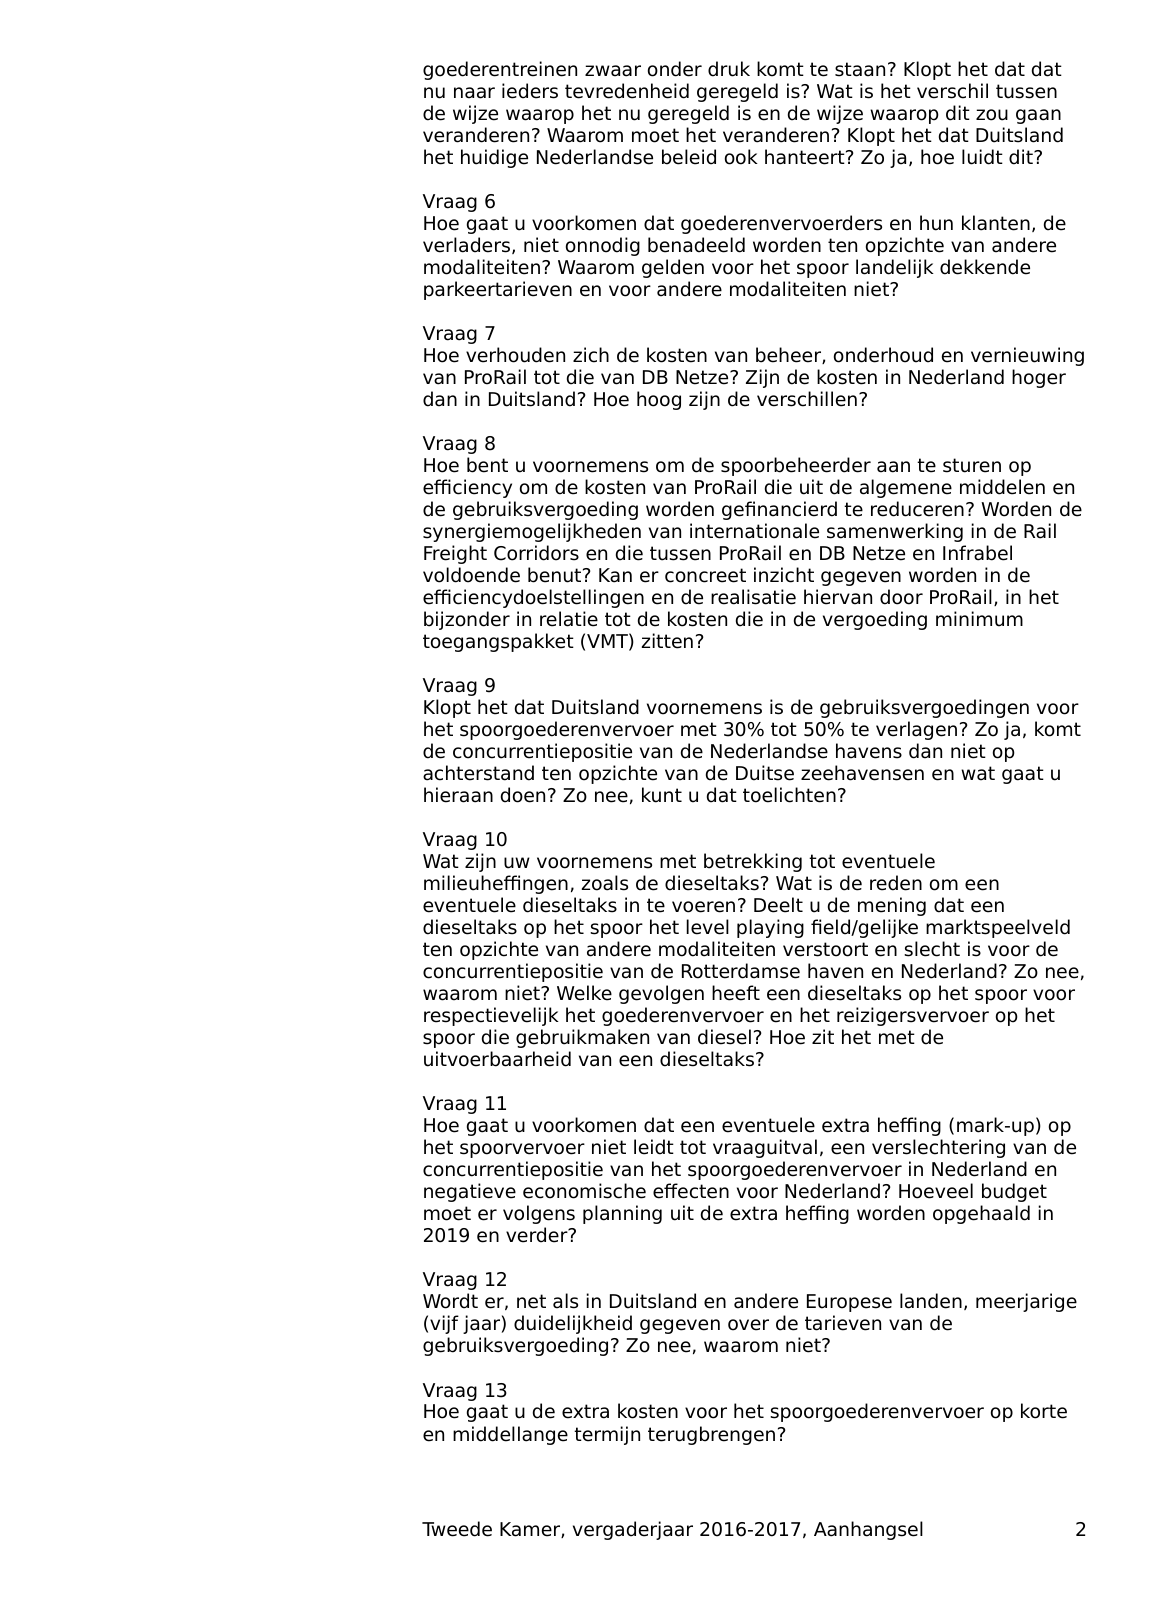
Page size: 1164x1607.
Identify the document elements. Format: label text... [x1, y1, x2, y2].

text Vraag 7 [422, 323, 1087, 345]
text Hoe gaat u voorkomen dat goederenvervoerders en hun klanten, de verladers, niet onnodig benadeeld worden ten opzichte van andere modaliteiten? Waarom gelden voor het spoor landelijk dekkende parkeertarieven en voor andere modaliteiten niet? [422, 213, 1087, 301]
text Wat zijn uw voornemens met betrekking tot eventuele milieuheffingen, zoals de dieseltaks? Wat is de reden om een eventuele dieseltaks in te voeren? Deelt u de mening dat een dieseltaks op het spoor het level playing field/gelijke marktspeelveld ten opzichte van andere modaliteiten verstoort en slecht is voor de concurrentiepositie van de Rotterdamse haven en Nederland? Zo nee, waarom niet? Welke gevolgen heeft een dieseltaks op het spoor voor respectievelijk het goederenvervoer en het reizigersvervoer op het spoor die gebruikmaken van diesel? Hoe zit het met de uitvoerbaarheid van een dieseltaks? [422, 851, 1087, 1071]
text Vraag 6 [422, 191, 1087, 213]
text Vraag 8 [422, 433, 1087, 455]
text Hoe gaat u de extra kosten voor het spoorgoederenvervoer op korte en middellange termijn terugbrengen? [422, 1401, 1087, 1445]
text Hoe gaat u voorkomen dat een eventuele extra heffing (mark-up) op het spoorvervoer niet leidt tot vraaguitval, een verslechtering van de concurrentiepositie van het spoorgoederenvervoer in Nederland en negatieve economische effecten voor Nederland? Hoeveel budget moet er volgens planning uit de extra heffing worden opgehaald in 2019 en verder? [422, 1115, 1087, 1247]
text Vraag 13 [422, 1379, 1087, 1401]
text Vraag 9 [422, 675, 1087, 697]
text Hoe verhouden zich de kosten van beheer, onderhoud en vernieuwing van ProRail tot die van DB Netze? Zijn de kosten in Nederland hoger dan in Duitsland? Hoe hoog zijn de verschillen? [422, 345, 1087, 411]
text Hoe bent u voornemens om de spoorbeheerder aan te sturen op efficiency om de kosten van ProRail die uit de algemene middelen en de gebruiksvergoeding worden gefinancierd te reduceren? Worden de synergiemogelijkheden van internationale samenwerking in de Rail Freight Corridors en die tussen ProRail en DB Netze en Infrabel voldoende benut? Kan er concreet inzicht gegeven worden in de efficiencydoelstellingen en de realisatie hiervan door ProRail, in het bijzonder in relatie tot de kosten die in de vergoeding minimum toegangspakket (VMT) zitten? [422, 455, 1087, 653]
text Wordt er, net als in Duitsland en andere Europese landen, meerjarige (vijf jaar) duidelijkheid gegeven over de tarieven van de gebruiksvergoeding? Zo nee, waarom niet? [422, 1291, 1087, 1357]
text Vraag 10 [422, 829, 1087, 851]
text Vraag 12 [422, 1269, 1087, 1291]
text Vraag 11 [422, 1093, 1087, 1115]
text Klopt het dat Duitsland voornemens is de gebruiksvergoedingen voor het spoorgoederenvervoer met 30% tot 50% te verlagen? Zo ja, komt de concurrentiepositie van de Nederlandse havens dan niet op achterstand ten opzichte van de Duitse zeehavensen en wat gaat u hieraan doen? Zo nee, kunt u dat toelichten? [422, 697, 1087, 807]
text goederentreinen zwaar onder druk komt te staan? Klopt het dat dat nu naar ieders tevredenheid geregeld is? Wat is het verschil tussen de wijze waarop het nu geregeld is en de wijze waarop dit zou gaan veranderen? Waarom moet het veranderen? Klopt het dat Duitsland het huidige Nederlandse beleid ook hanteert? Zo ja, hoe luidt dit? [422, 59, 1087, 169]
